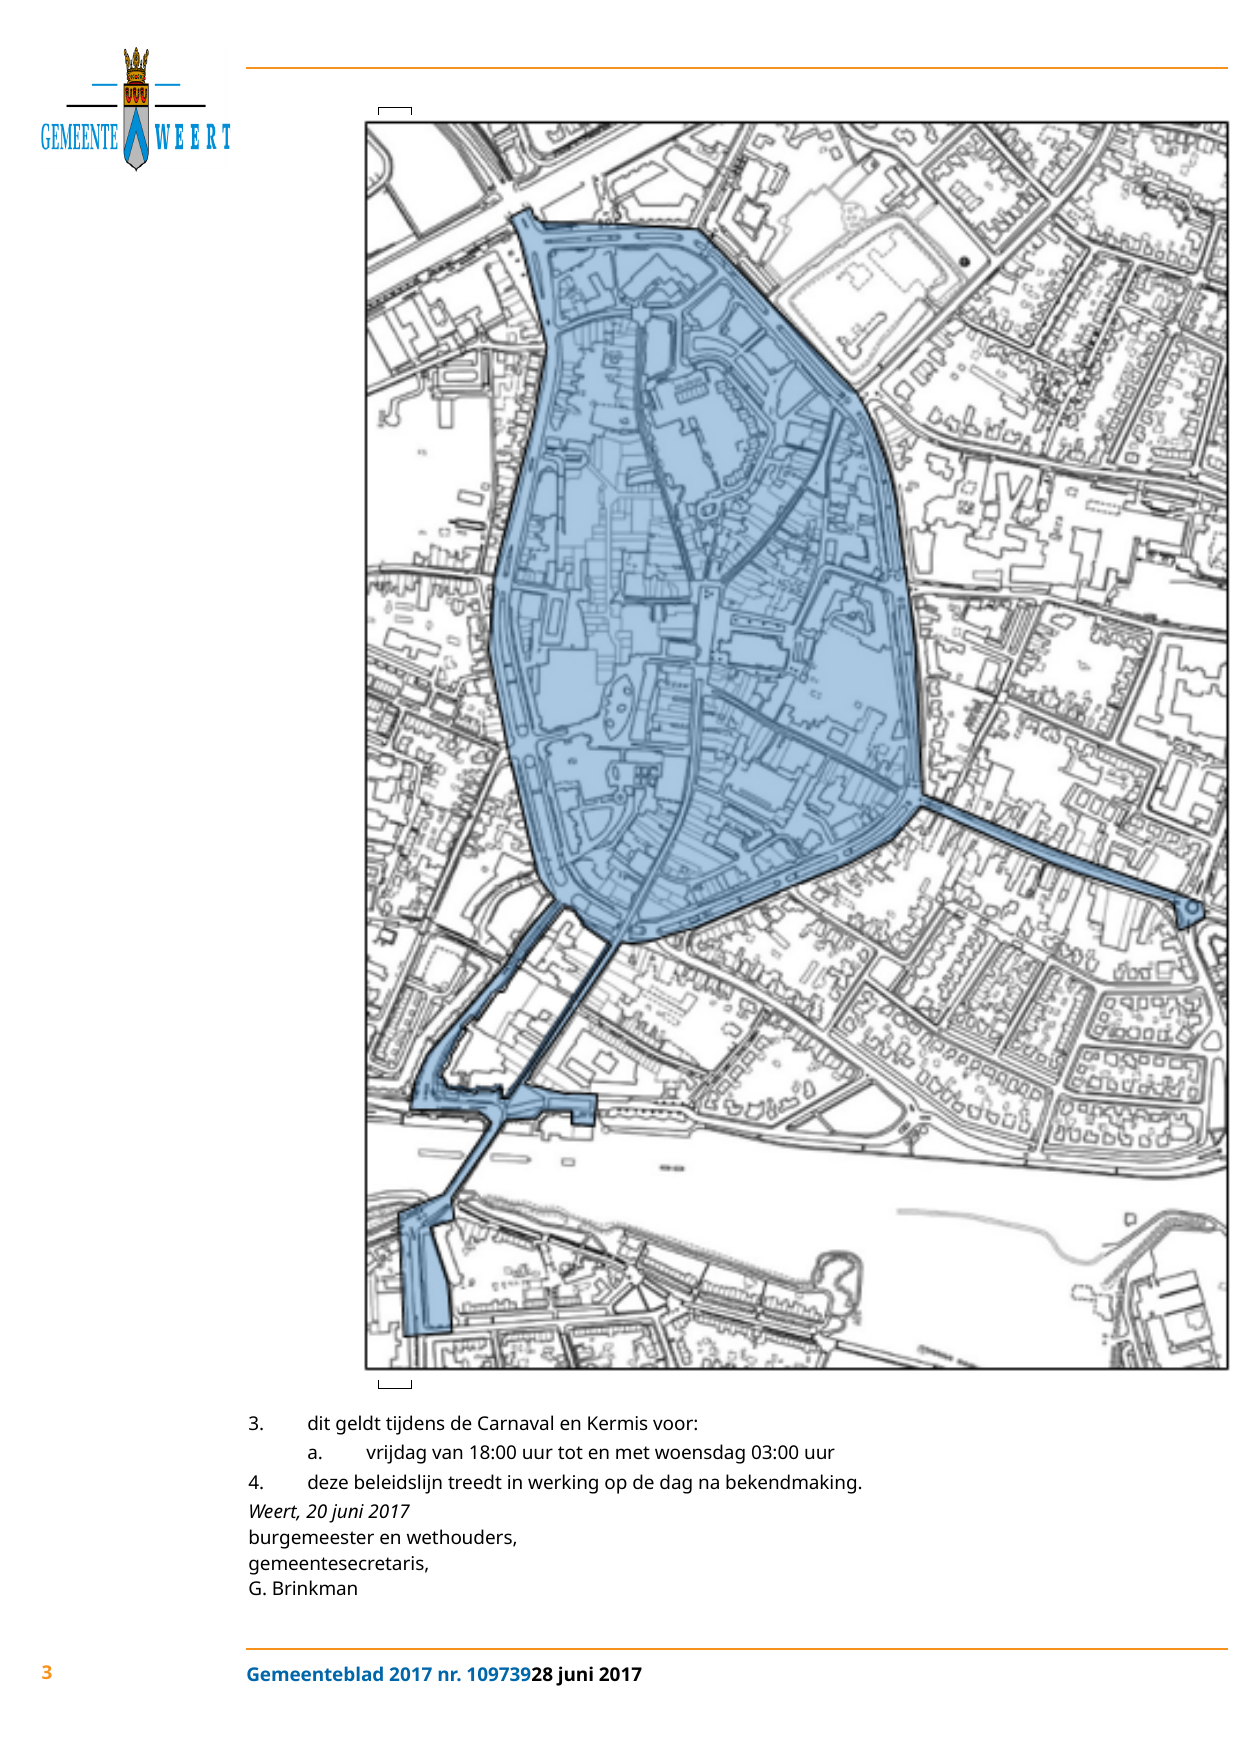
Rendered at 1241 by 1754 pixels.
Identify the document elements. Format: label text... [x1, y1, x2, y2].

picture [354, 115, 1240, 1380]
list dit geldt tijdens de Carnaval en Kermis voor: [248, 1410, 1152, 1435]
text gemeentesecretaris, [248, 1550, 1152, 1576]
text Weert, 20 juni 2017 [248, 1498, 1152, 1524]
text burgemeester en wethouders, [248, 1524, 1152, 1550]
text G. Brinkman [248, 1576, 1152, 1601]
picture [41, 47, 231, 172]
list deze beleidslijn treedt in werking op de dag na bekendmaking. [248, 1469, 1152, 1494]
list vrijdag van 18:00 uur tot en met woensdag 03:00 uur [307, 1439, 1152, 1465]
